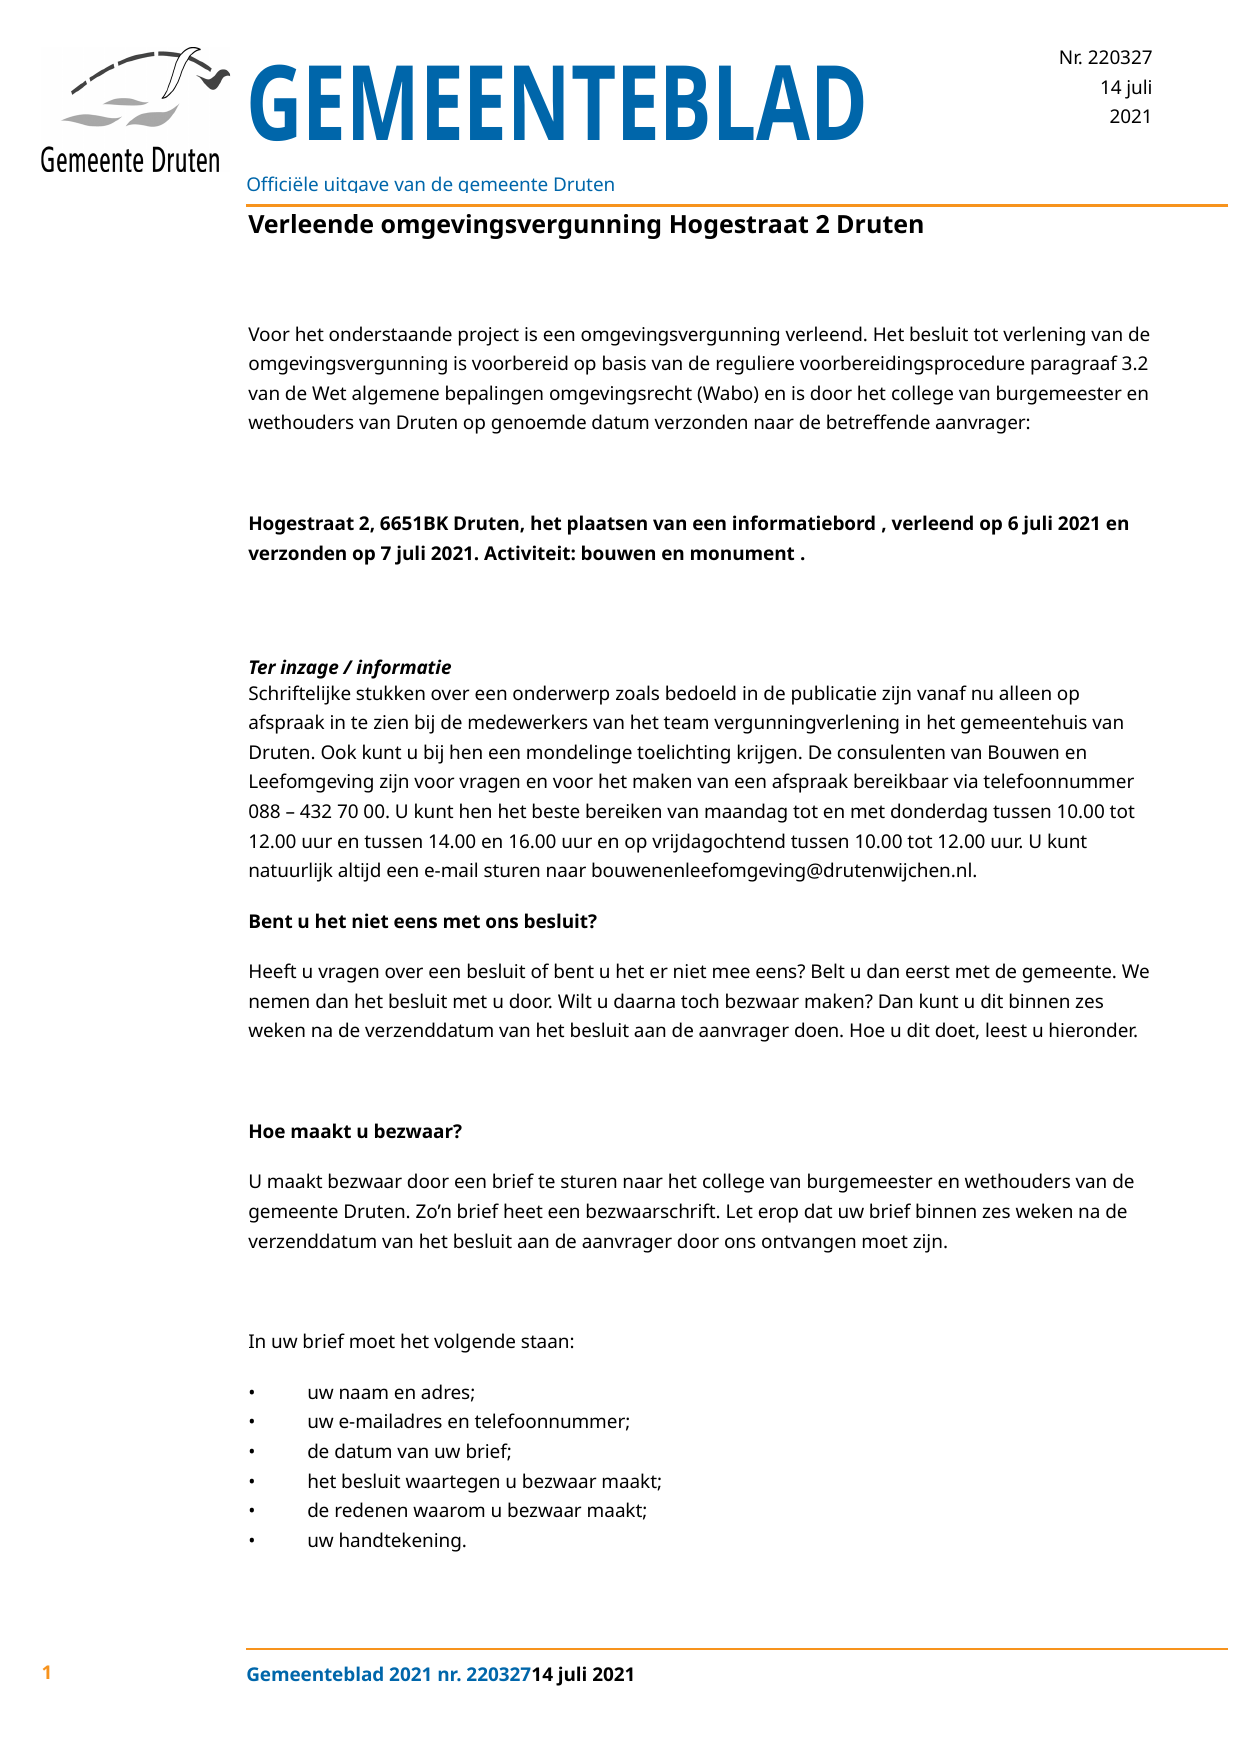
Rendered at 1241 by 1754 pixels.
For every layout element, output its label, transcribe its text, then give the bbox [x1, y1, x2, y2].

text Verleende omgevingsvergunning Hogestraat 2 Druten [248, 207, 1152, 241]
text Ter inzage / informatie [248, 654, 1152, 680]
list het besluit waartegen u bezwaar maakt; [248, 1468, 1152, 1494]
text Voor het onderstaande project is een omgevingsvergunning verleend. Het besluit tot verlening van de omgevingsvergunning is voorbereid op basis van de reguliere voorbereidingsprocedure paragraaf 3.2 van de Wet algemene bepalingen omgevingsrecht (Wabo) en is door het college van burgemeester en wethouders van Druten op genoemde datum verzonden naar de betreffende aanvrager: [248, 321, 1152, 435]
picture [41, 47, 231, 172]
list uw e-mailadres en telefoonnummer; [248, 1409, 1152, 1434]
text In uw brief moet het volgende staan: [248, 1329, 1152, 1354]
text Schriftelijke stukken over een onderwerp zoals bedoeld in de publicatie zijn vanaf nu alleen op afspraak in te zien bij de medewerkers van het team vergunningverlening in het gemeentehuis van Druten. Ook kunt u bij hen een mondelinge toelichting krijgen. De consulenten van Bouwen en Leefomgeving zijn voor vragen en voor het maken van een afspraak bereikbaar via telefoonnummer 088 – 432 70 00. U kunt hen het beste bereiken van maandag tot en met donderdag tussen 10.00 tot 12.00 uur en tussen 14.00 en 16.00 uur en op vrijdagochtend tussen 10.00 tot 12.00 uur. U kunt natuurlijk altijd een e-mail sturen naar bouwenenleefomgeving@drutenwijchen.nl. [248, 680, 1152, 883]
list uw naam en adres; [248, 1379, 1152, 1405]
text Hogestraat 2, 6651BK Druten, het plaatsen van een informatiebord , verleend op 6 juli 2021 en verzonden op 7 juli 2021. Activiteit: bouwen en monument . [248, 510, 1152, 566]
text Hoe maakt u bezwaar? [248, 1118, 1152, 1144]
list de datum van uw brief; [248, 1438, 1152, 1464]
text U maakt bezwaar door een brief te sturen naar het college van burgemeester en wethouders van de gemeente Druten. Zo’n brief heet een bezwaarschrift. Let erop dat uw brief binnen zes weken na de verzenddatum van het besluit aan de aanvrager door ons ontvangen moet zijn. [248, 1169, 1152, 1254]
text Heeft u vragen over een besluit of bent u het er niet mee eens? Belt u dan eerst met de gemeente. We nemen dan het besluit met u door. Wilt u daarna toch bezwaar maken? Dan kunt u dit binnen zes weken na de verzenddatum van het besluit aan de aanvrager doen. Hoe u dit doet, leest u hieronder. [248, 958, 1152, 1043]
text Bent u het niet eens met ons besluit? [248, 908, 1152, 934]
list uw handtekening. [248, 1527, 1152, 1553]
list de redenen waarom u bezwaar maakt; [248, 1497, 1152, 1523]
